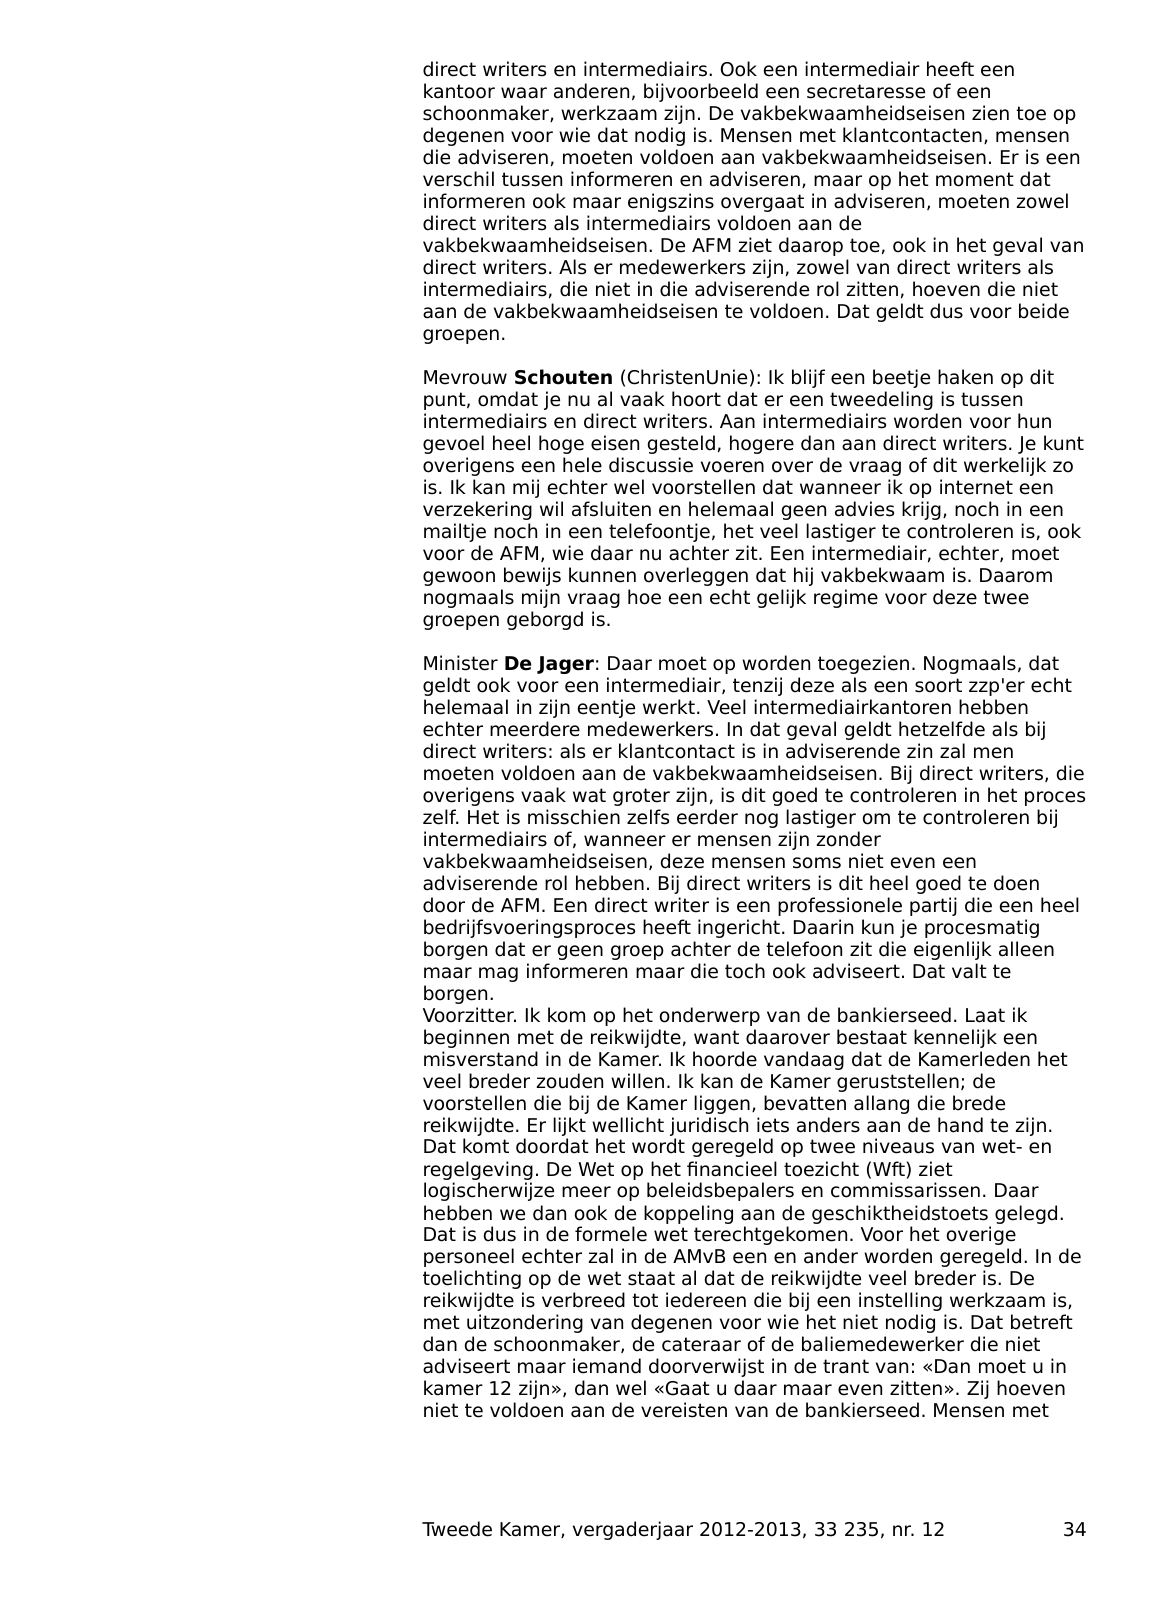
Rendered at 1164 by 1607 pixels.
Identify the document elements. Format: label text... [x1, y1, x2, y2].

text Minister De Jager: Daar moet op worden toegezien. Nogmaals, dat geldt ook voor een intermediair, tenzij deze als een soort zzp'er echt helemaal in zijn eentje werkt. Veel intermediairkantoren hebben echter meerdere medewerkers. In dat geval geldt hetzelfde als bij direct writers: als er klantcontact is in adviserende zin zal men moeten voldoen aan de vakbekwaamheidseisen. Bij direct writers, die overigens vaak wat groter zijn, is dit goed te controleren in het proces zelf. Het is misschien zelfs eerder nog lastiger om te controleren bij intermediairs of, wanneer er mensen zijn zonder vakbekwaamheidseisen, deze mensen soms niet even een adviserende rol hebben. Bij direct writers is dit heel goed te doen door de AFM. Een direct writer is een professionele partij die een heel bedrijfsvoeringsproces heeft ingericht. Daarin kun je procesmatig borgen dat er geen groep achter de telefoon zit die eigenlijk alleen maar mag informeren maar die toch ook adviseert. Dat valt te borgen. [422, 653, 1087, 1004]
text Mevrouw Schouten (ChristenUnie): Ik blijf een beetje haken op dit punt, omdat je nu al vaak hoort dat er een tweedeling is tussen intermediairs en direct writers. Aan intermediairs worden voor hun gevoel heel hoge eisen gesteld, hogere dan aan direct writers. Je kunt overigens een hele discussie voeren over de vraag of dit werkelijk zo is. Ik kan mij echter wel voorstellen dat wanneer ik op internet een verzekering wil afsluiten en helemaal geen advies krijg, noch in een mailtje noch in een telefoontje, het veel lastiger te controleren is, ook voor de AFM, wie daar nu achter zit. Een intermediair, echter, moet gewoon bewijs kunnen overleggen dat hij vakbekwaam is. Daarom nogmaals mijn vraag hoe een echt gelijk regime voor deze twee groepen geborgd is. [422, 367, 1087, 631]
text Voorzitter. Ik kom op het onderwerp van de bankierseed. Laat ik beginnen met de reikwijdte, want daarover bestaat kennelijk een misverstand in de Kamer. Ik hoorde vandaag dat de Kamerleden het veel breder zouden willen. Ik kan de Kamer geruststellen; de voorstellen die bij de Kamer liggen, bevatten allang die brede reikwijdte. Er lijkt wellicht juridisch iets anders aan de hand te zijn. Dat komt doordat het wordt geregeld op twee niveaus van wet- en regelgeving. De Wet op het financieel toezicht (Wft) ziet logischerwijze meer op beleidsbepalers en commissarissen. Daar hebben we dan ook de koppeling aan de geschiktheidstoets gelegd. Dat is dus in de formele wet terechtgekomen. Voor het overige personeel echter zal in de AMvB een en ander worden geregeld. In de toelichting op de wet staat al dat de reikwijdte veel breder is. De reikwijdte is verbreed tot iedereen die bij een instelling werkzaam is, met uitzondering van degenen voor wie het niet nodig is. Dat betreft dan de schoonmaker, de cateraar of de baliemedewerker die niet adviseert maar iemand doorverwijst in de trant van: «Dan moet u in kamer 12 zijn», dan wel «Gaat u daar maar even zitten». Zij hoeven niet te voldoen aan de vereisten van de bankierseed. Mensen met [422, 1004, 1087, 1422]
text direct writers en intermediairs. Ook een intermediair heeft een kantoor waar anderen, bijvoorbeeld een secretaresse of een schoonmaker, werkzaam zijn. De vakbekwaamheidseisen zien toe op degenen voor wie dat nodig is. Mensen met klantcontacten, mensen die adviseren, moeten voldoen aan vakbekwaamheidseisen. Er is een verschil tussen informeren en adviseren, maar op het moment dat informeren ook maar enigszins overgaat in adviseren, moeten zowel direct writers als intermediairs voldoen aan de vakbekwaamheidseisen. De AFM ziet daarop toe, ook in het geval van direct writers. Als er medewerkers zijn, zowel van direct writers als intermediairs, die niet in die adviserende rol zitten, hoeven die niet aan de vakbekwaamheidseisen te voldoen. Dat geldt dus voor beide groepen. [422, 59, 1087, 345]
